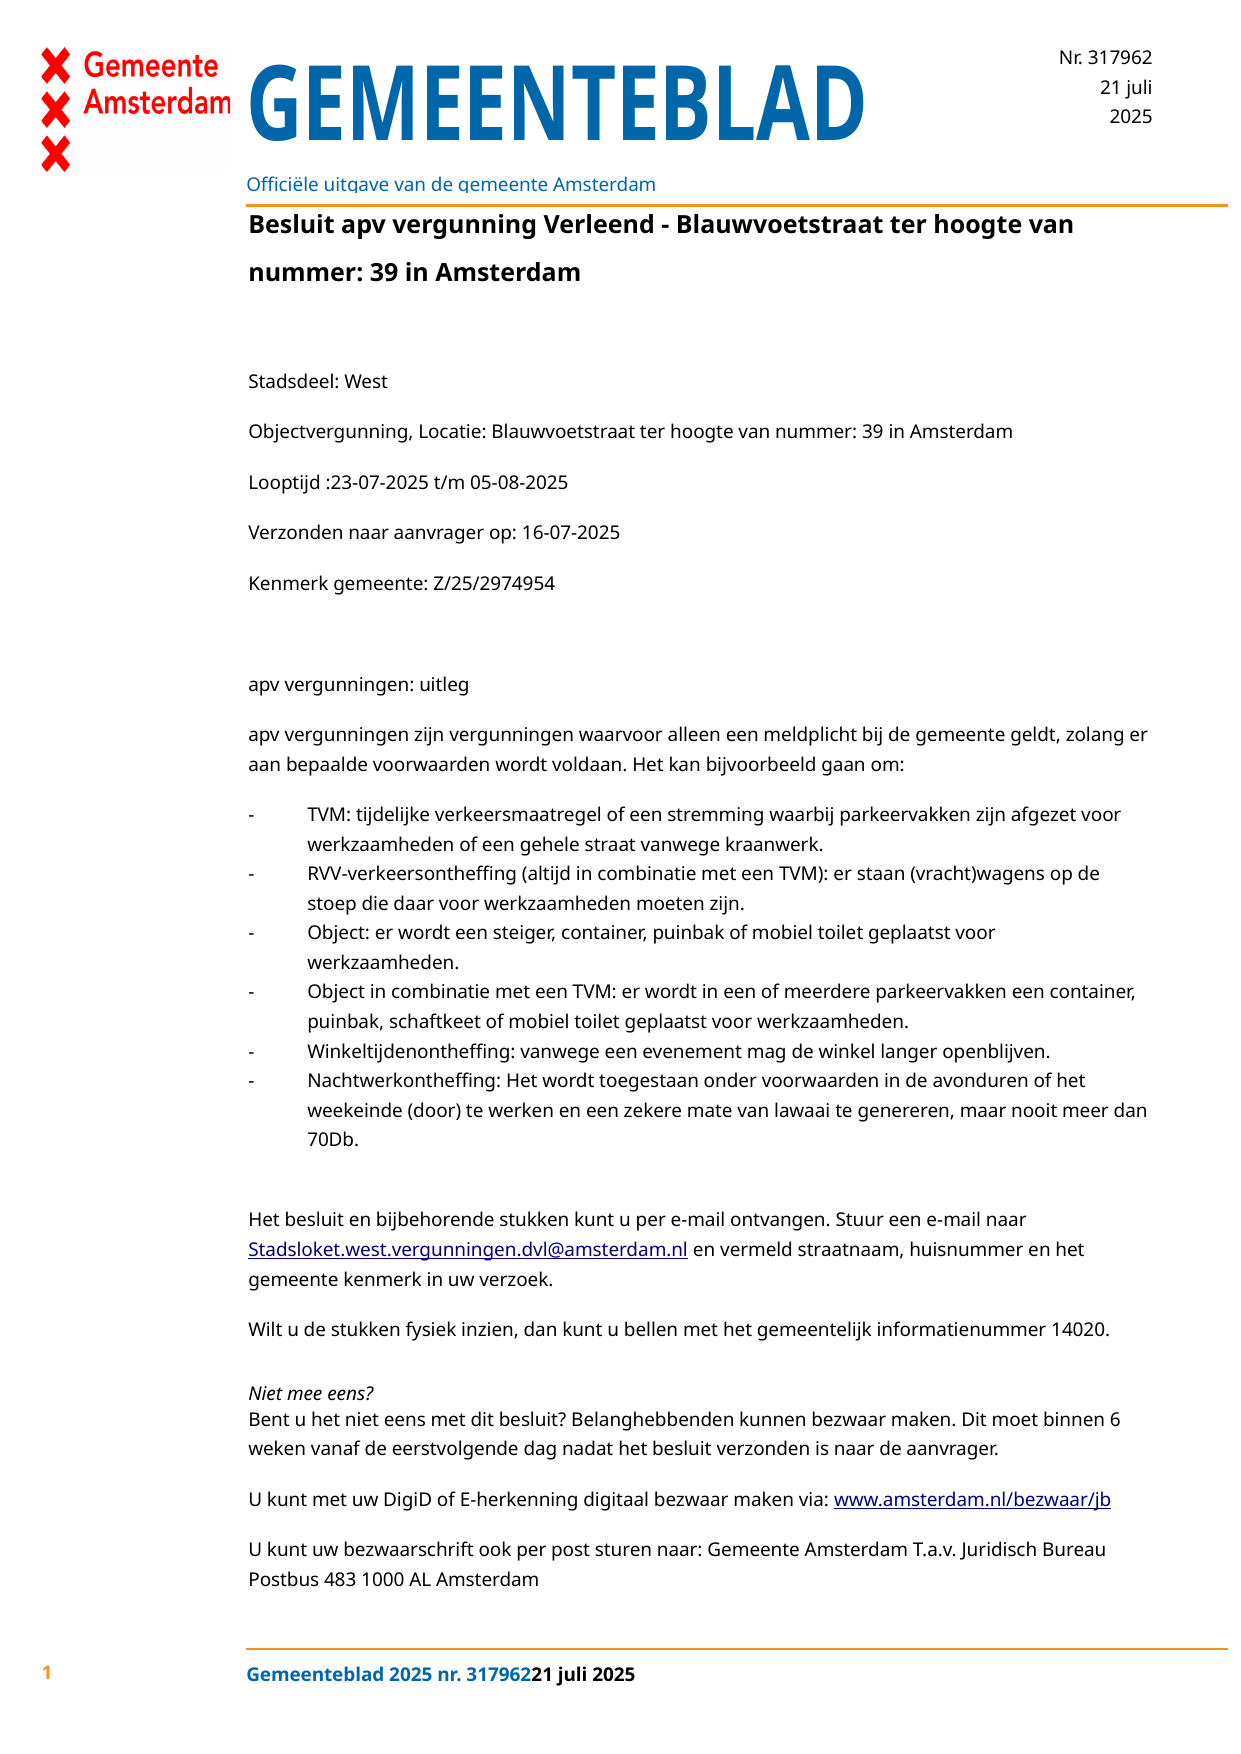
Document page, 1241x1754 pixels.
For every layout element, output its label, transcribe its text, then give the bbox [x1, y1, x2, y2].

text apv vergunningen: uitleg [248, 671, 1152, 697]
text Besluit apv vergunning Verleend - Blauwvoetstraat ter hoogte van nummer: 39 in Amsterdam [248, 207, 1152, 288]
text Objectvergunning, Locatie: Blauwvoetstraat ter hoogte van nummer: 39 in Amsterdam [248, 419, 1152, 444]
text Niet mee eens? [248, 1380, 1152, 1406]
list TVM: tijdelijke verkeersmaatregel of een stremming waarbij parkeervakken zijn afgezet voor werkzaamheden of een gehele straat vanwege kraanwerk. [248, 801, 1152, 857]
list Object: er wordt een steiger, container, puinbak of mobiel toilet geplaatst voor werkzaamheden. [248, 919, 1152, 975]
text Wilt u de stukken fysiek inzien, dan kunt u bellen met het gemeentelijk informatienummer 14020. [248, 1316, 1152, 1342]
text Bent u het niet eens met dit besluit? Belanghebbenden kunnen bezwaar maken. Dit moet binnen 6 weken vanaf de eerstvolgende dag nadat het besluit verzonden is naar de aanvrager. [248, 1406, 1152, 1461]
text Stadsdeel: West [248, 368, 1152, 394]
text Looptijd :23-07-2025 t/m 05-08-2025 [248, 469, 1152, 495]
text Verzonden naar aanvrager op: 16-07-2025 [248, 519, 1152, 545]
text Kenmerk gemeente: Z/25/2974954 [248, 570, 1152, 596]
picture [41, 47, 231, 172]
list Nachtwerkontheffing: Het wordt toegestaan onder voorwaarden in de avonduren of het weekeinde (door) te werken en een zekere mate van lawaai te genereren, maar nooit meer dan 70Db. [248, 1067, 1152, 1152]
list Winkeltijdenontheffing: vanwege een evenement mag de winkel langer openblijven. [248, 1038, 1152, 1064]
text U kunt met uw DigiD of E-herkenning digitaal bezwaar maken via: www.amsterdam.nl/bezwaar/jb [248, 1486, 1152, 1512]
list Object in combinatie met een TVM: er wordt in een of meerdere parkeervakken een container, puinbak, schaftkeet of mobiel toilet geplaatst voor werkzaamheden. [248, 979, 1152, 1034]
text U kunt uw bezwaarschrift ook per post sturen naar: Gemeente Amsterdam T.a.v. Juridisch Bureau Postbus 483 1000 AL Amsterdam [248, 1536, 1152, 1592]
text Het besluit en bijbehorende stukken kunt u per e-mail ontvangen. Stuur een e-mail naar Stadsloket.west.vergunningen.dvl@amsterdam.nl en vermeld straatnaam, huisnummer en het gemeente kenmerk in uw verzoek. [248, 1207, 1152, 1292]
text apv vergunningen zijn vergunningen waarvoor alleen een meldplicht bij de gemeente geldt, zolang er aan bepaalde voorwaarden wordt voldaan. Het kan bijvoorbeeld gaan om: [248, 721, 1152, 777]
list RVV-verkeersontheffing (altijd in combinatie met een TVM): er staan (vracht)wagens op de stoep die daar voor werkzaamheden moeten zijn. [248, 860, 1152, 916]
